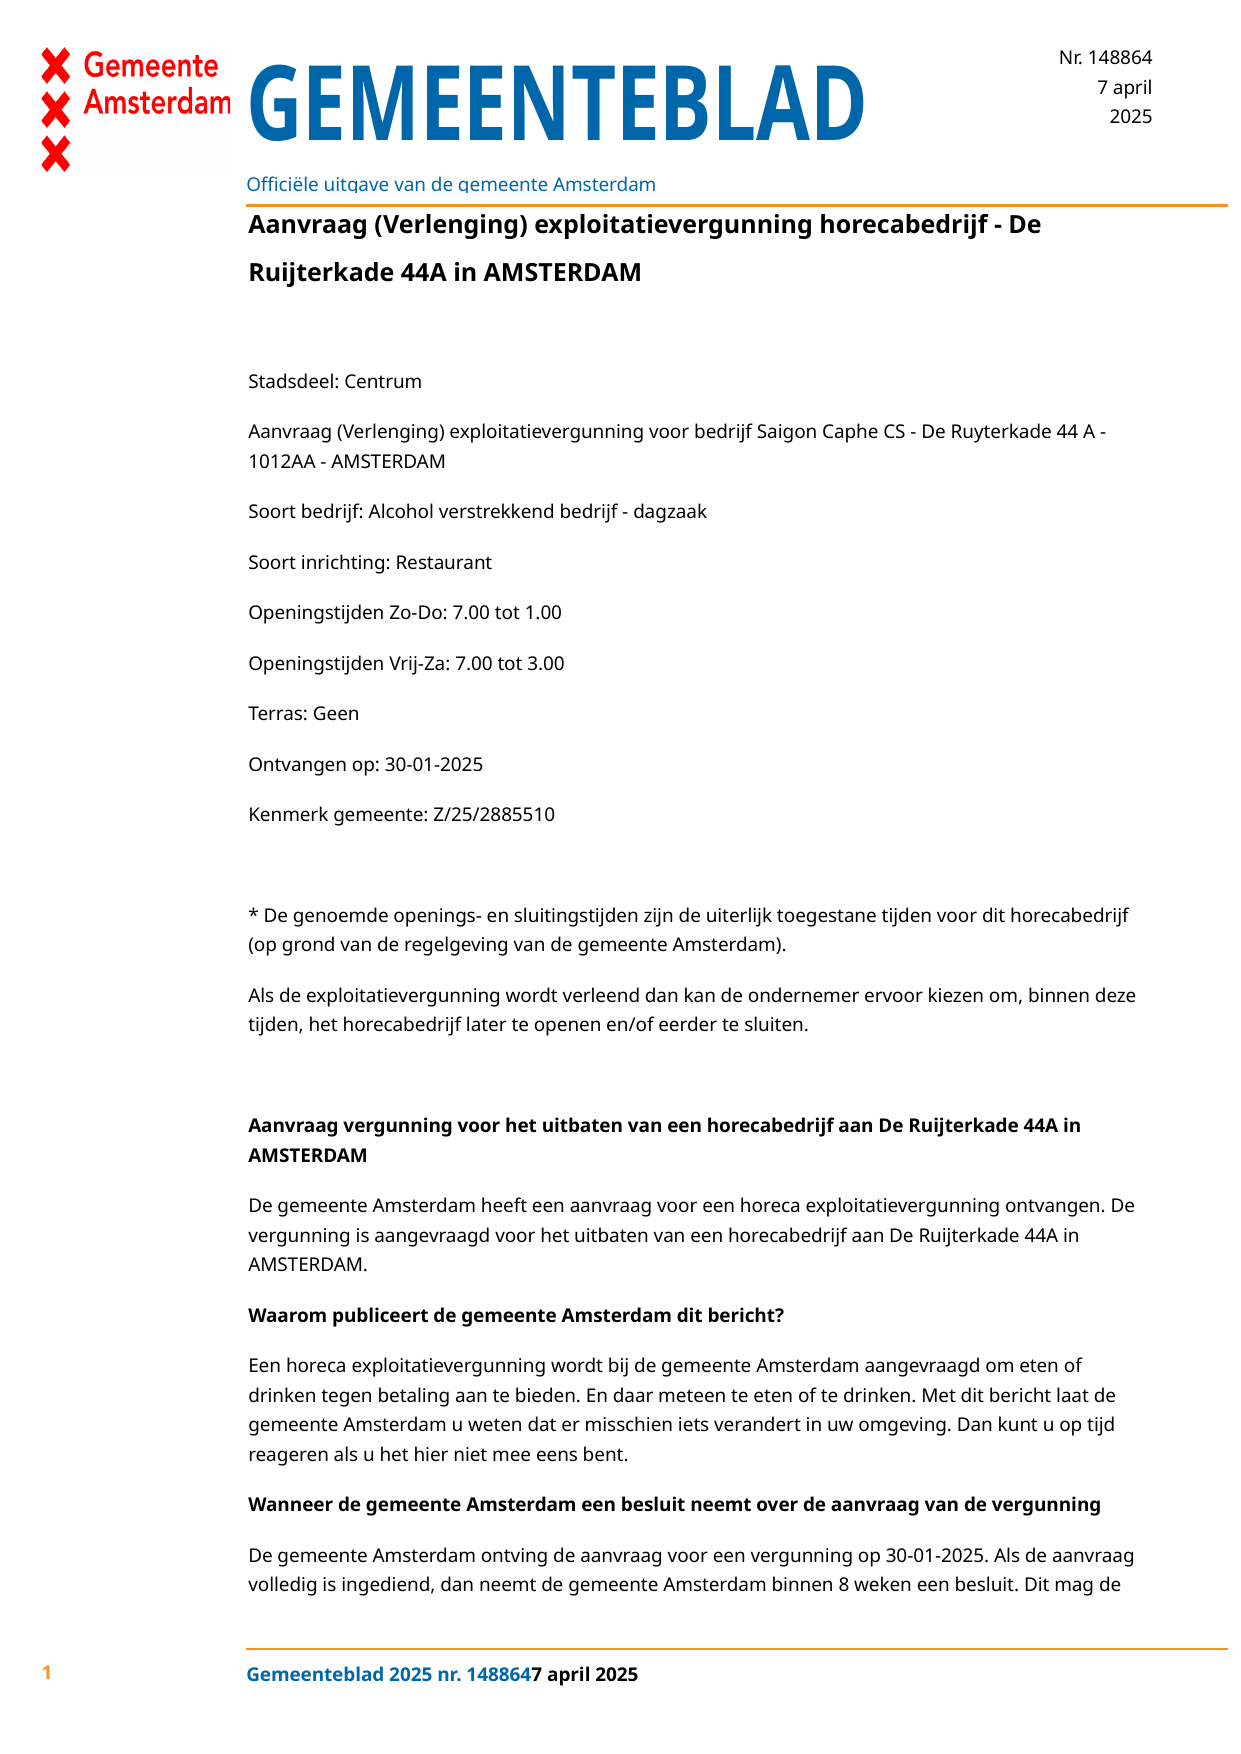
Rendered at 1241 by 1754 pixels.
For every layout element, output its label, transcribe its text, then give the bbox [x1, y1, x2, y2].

text Wanneer de gemeente Amsterdam een besluit neemt over de aanvraag van de vergunning [248, 1492, 1152, 1517]
text Kenmerk gemeente: Z/25/2885510 [248, 801, 1152, 827]
text Aanvraag (Verlenging) exploitatievergunning voor bedrijf Saigon Caphe CS - De Ruyterkade 44 A - 1012AA - AMSTERDAM [248, 419, 1152, 474]
text Aanvraag vergunning voor het uitbaten van een horecabedrijf aan De Ruijterkade 44A in AMSTERDAM [248, 1112, 1152, 1168]
text Openingstijden Vrij-Za: 7.00 tot 3.00 [248, 650, 1152, 676]
text Een horeca exploitatievergunning wordt bij de gemeente Amsterdam aangevraagd om eten of drinken tegen betaling aan te bieden. En daar meteen te eten of te drinken. Met dit bericht laat de gemeente Amsterdam u weten dat er misschien iets verandert in uw omgeving. Dan kunt u op tijd reageren als u het hier niet mee eens bent. [248, 1352, 1152, 1467]
text Ontvangen op: 30-01-2025 [248, 751, 1152, 777]
text Waarom publiceert de gemeente Amsterdam dit bericht? [248, 1302, 1152, 1328]
text Terras: Geen [248, 700, 1152, 726]
text * De genoemde openings- en sluitingstijden zijn de uiterlijk toegestane tijden voor dit horecabedrijf (op grond van de regelgeving van de gemeente Amsterdam). [248, 902, 1152, 957]
text Openingstijden Zo-Do: 7.00 tot 1.00 [248, 599, 1152, 625]
picture [41, 47, 231, 172]
text Soort inrichting: Restaurant [248, 549, 1152, 575]
text De gemeente Amsterdam ontving de aanvraag voor een vergunning op 30-01-2025. Als de aanvraag volledig is ingediend, dan neemt de gemeente Amsterdam binnen 8 weken een besluit. Dit mag de [248, 1542, 1152, 1597]
text Als de exploitatievergunning wordt verleend dan kan de ondernemer ervoor kiezen om, binnen deze tijden, het horecabedrijf later te openen en/of eerder te sluiten. [248, 982, 1152, 1037]
text De gemeente Amsterdam heeft een aanvraag voor een horeca exploitatievergunning ontvangen. De vergunning is aangevraagd voor het uitbaten van een horecabedrijf aan De Ruijterkade 44A in AMSTERDAM. [248, 1192, 1152, 1277]
text Aanvraag (Verlenging) exploitatievergunning horecabedrijf - De Ruijterkade 44A in AMSTERDAM [248, 207, 1152, 288]
text Stadsdeel: Centrum [248, 368, 1152, 394]
text Soort bedrijf: Alcohol verstrekkend bedrijf - dagzaak [248, 499, 1152, 524]
